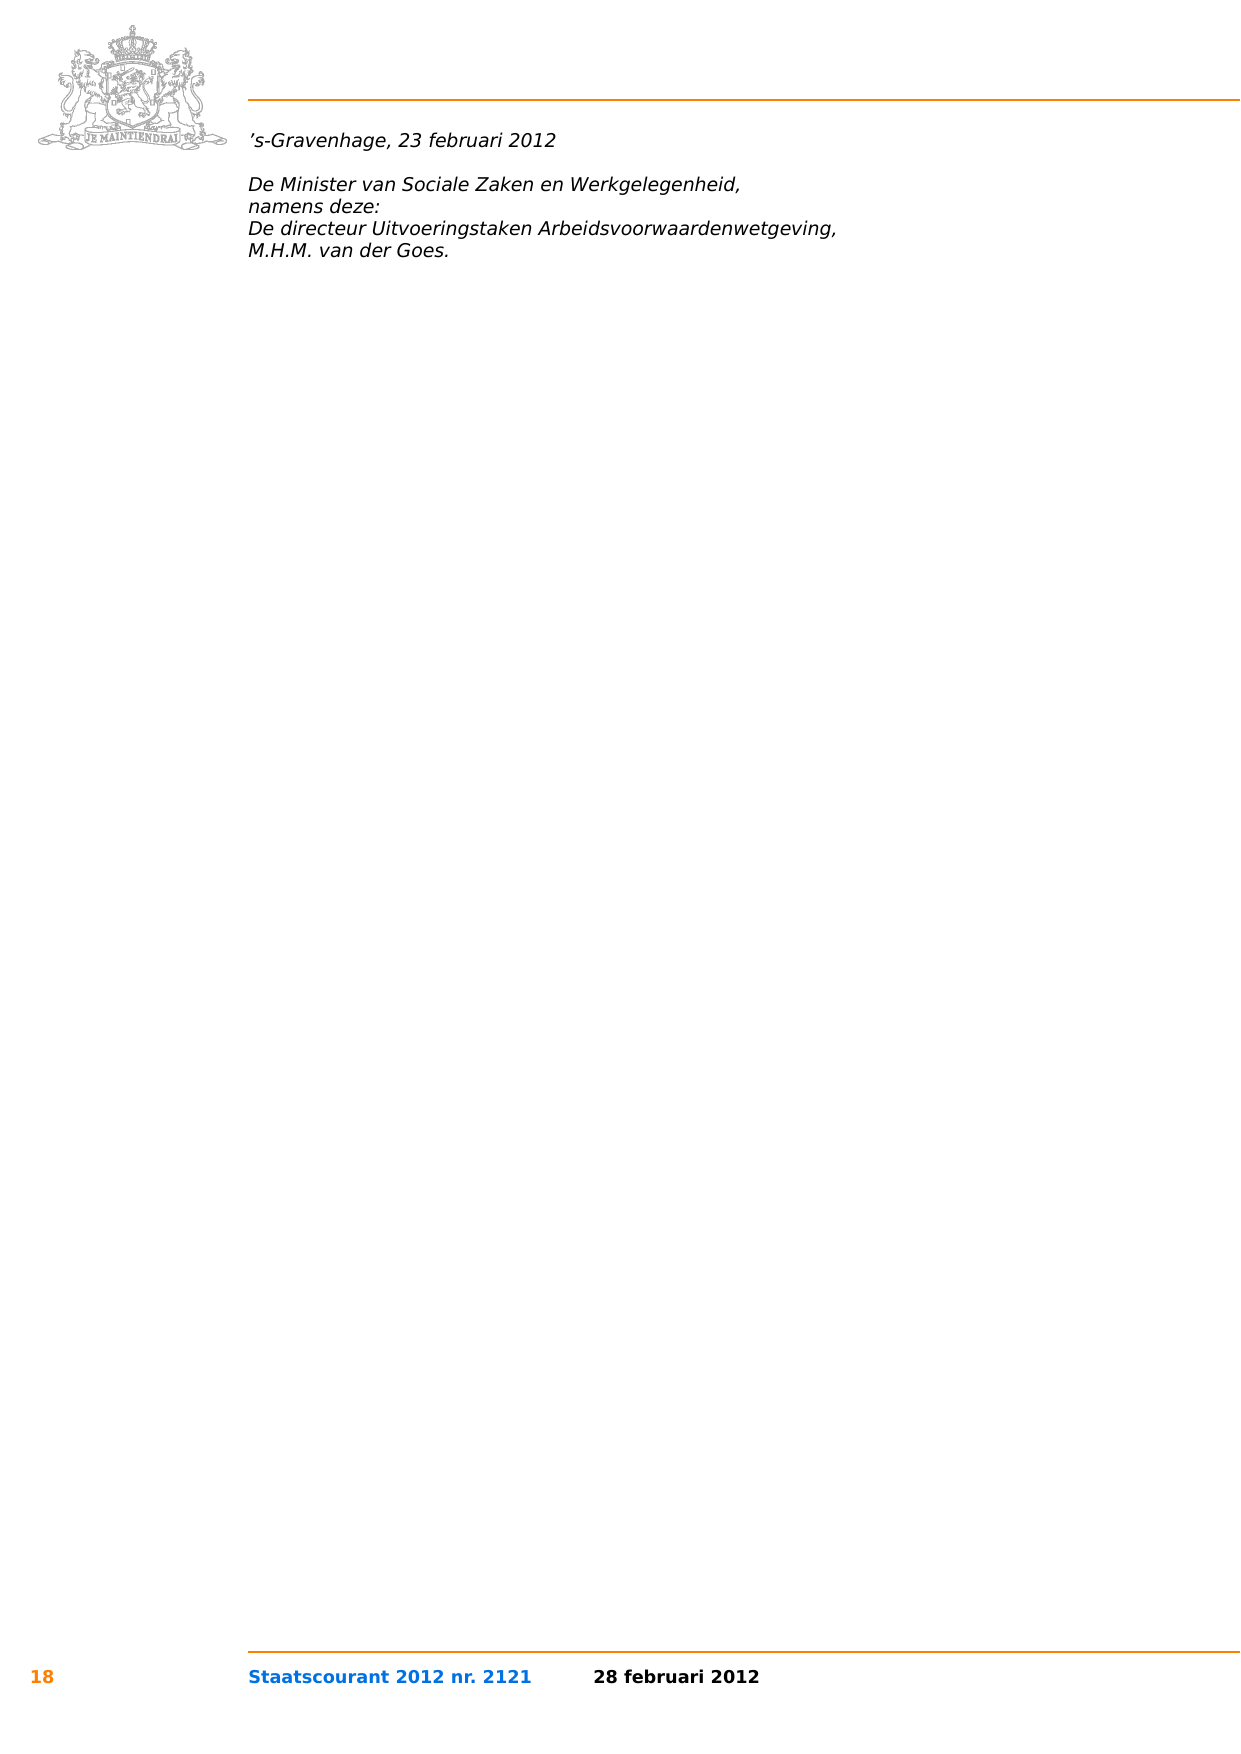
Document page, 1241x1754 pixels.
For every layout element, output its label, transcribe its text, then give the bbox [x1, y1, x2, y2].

text De Minister van Sociale Zaken en Werkgelegenheid, namens deze: De directeur Uitvoeringstaken Arbeidsvoorwaardenwetgeving, M.H.M. van der Goes. [248, 174, 1163, 262]
text ’s-Gravenhage, 23 februari 2012 [248, 130, 1163, 152]
picture [38, 25, 227, 150]
